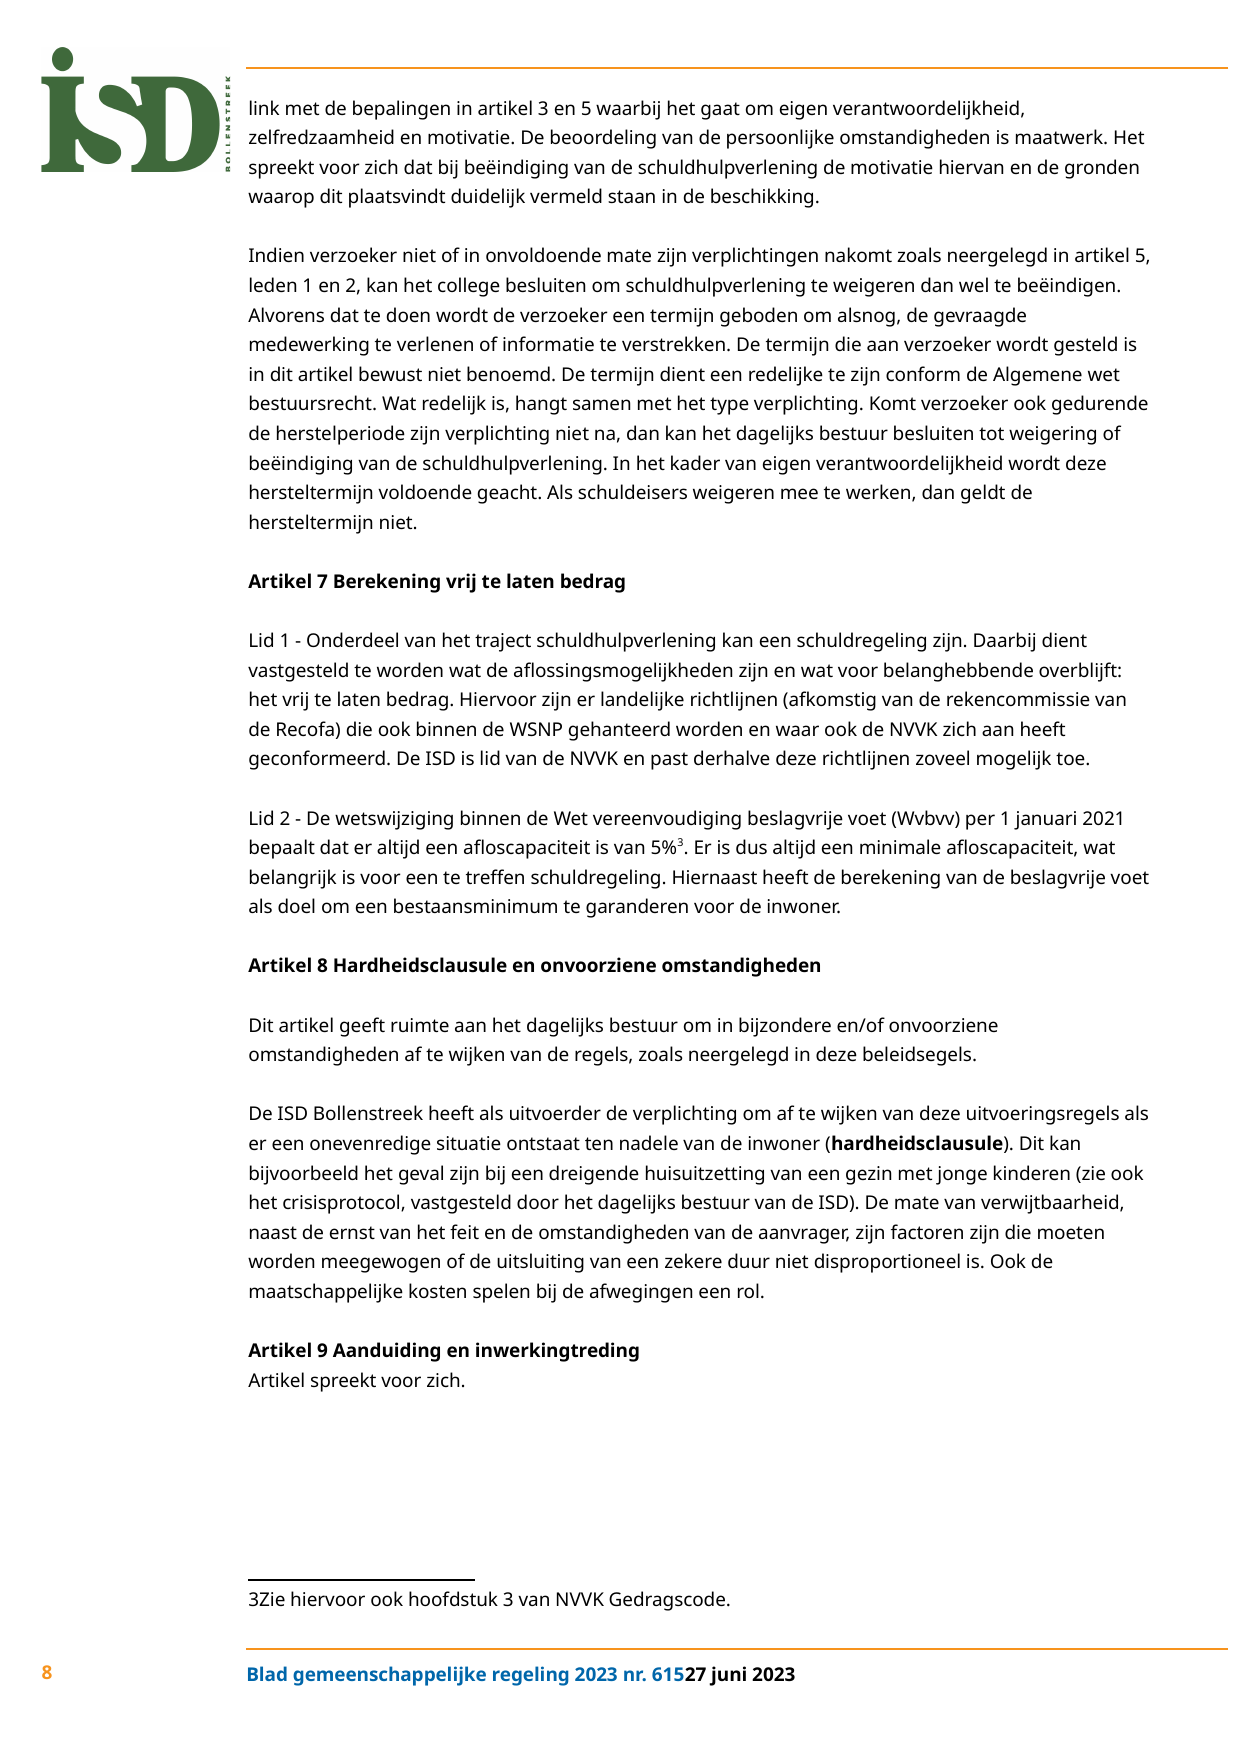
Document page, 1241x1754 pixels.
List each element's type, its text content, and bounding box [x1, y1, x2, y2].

text Lid 2 - De wetswijziging binnen de Wet vereenvoudiging beslagvrije voet (Wvbvv) per 1 januari 2021 bepaalt dat er altijd een afloscapaciteit is van 5%. Er is dus altijd een minimale afloscapaciteit, wat belangrijk is voor een te treffen schuldregeling. Hiernaast heeft de berekening van de beslagvrije voet als doel om een bestaansminimum te garanderen voor de inwoner. [248, 805, 1152, 919]
text De ISD Bollenstreek heeft als uitvoerder de verplichting om af te wijken van deze uitvoeringsregels als er een onevenredige situatie ontstaat ten nadele van de inwoner (hardheidsclausule). Dit kan bijvoorbeeld het geval zijn bij een dreigende huisuitzetting van een gezin met jonge kinderen (zie ook het crisisprotocol, vastgesteld door het dagelijks bestuur van de ISD). De mate van verwijtbaarheid, naast de ernst van het feit en de omstandigheden van de aanvrager, zijn factoren zijn die moeten worden meegewogen of de uitsluiting van een zekere duur niet disproportioneel is. Ook de maatschappelijke kosten spelen bij de afwegingen een rol. [248, 1101, 1152, 1304]
text Lid 1 - Onderdeel van het traject schuldhulpverlening kan een schuldregeling zijn. Daarbij dient vastgesteld te worden wat de aflossingsmogelijkheden zijn en wat voor belanghebbende overblijft: het vrij te laten bedrag. Hiervoor zijn er landelijke richtlijnen (afkomstig van de rekencommissie van de Recofa) die ook binnen de WSNP gehanteerd worden en waar ook de NVVK zich aan heeft geconformeerd. De ISD is lid van de NVVK en past derhalve deze richtlijnen zoveel mogelijk toe. [248, 627, 1152, 771]
text link met de bepalingen in artikel 3 en 5 waarbij het gaat om eigen verantwoordelijkheid, zelfredzaamheid en motivatie. De beoordeling van de persoonlijke omstandigheden is maatwerk. Het spreekt voor zich dat bij beëindiging van de schuldhulpverlening de motivatie hiervan en de gronden waarop dit plaatsvindt duidelijk vermeld staan in de beschikking. [248, 95, 1152, 209]
text Dit artikel geeft ruimte aan het dagelijks bestuur om in bijzondere en/of onvoorziene omstandigheden af te wijken van de regels, zoals neergelegd in deze beleidsegels. [248, 1012, 1152, 1067]
text Zie hiervoor ook hoofdstuk 3 van NVVK Gedragscode. [248, 1586, 1152, 1612]
text Artikel spreekt voor zich. [248, 1367, 1152, 1393]
text Indien verzoeker niet of in onvoldoende mate zijn verplichtingen nakomt zoals neergelegd in artikel 5, leden 1 en 2, kan het college besluiten om schuldhulpverlening te weigeren dan wel te beëindigen. Alvorens dat te doen wordt de verzoeker een termijn geboden om alsnog, de gevraagde medewerking te verlenen of informatie te verstrekken. De termijn die aan verzoeker wordt gesteld is in dit artikel bewust niet benoemd. De termijn dient een redelijke te zijn conform de Algemene wet bestuursrecht. Wat redelijk is, hangt samen met het type verplichting. Komt verzoeker ook gedurende de herstelperiode zijn verplichting niet na, dan kan het dagelijks bestuur besluiten tot weigering of beëindiging van de schuldhulpverlening. In het kader van eigen verantwoordelijkheid wordt deze hersteltermijn voldoende geacht. Als schuldeisers weigeren mee te werken, dan geldt de hersteltermijn niet. [248, 243, 1152, 535]
picture [41, 47, 231, 172]
text Artikel 9 Aanduiding en inwerkingtreding [248, 1337, 1152, 1363]
text Artikel 7 Berekening vrij te laten bedrag [248, 568, 1152, 594]
text Artikel 8 Hardheidsclausule en onvoorziene omstandigheden [248, 953, 1152, 978]
